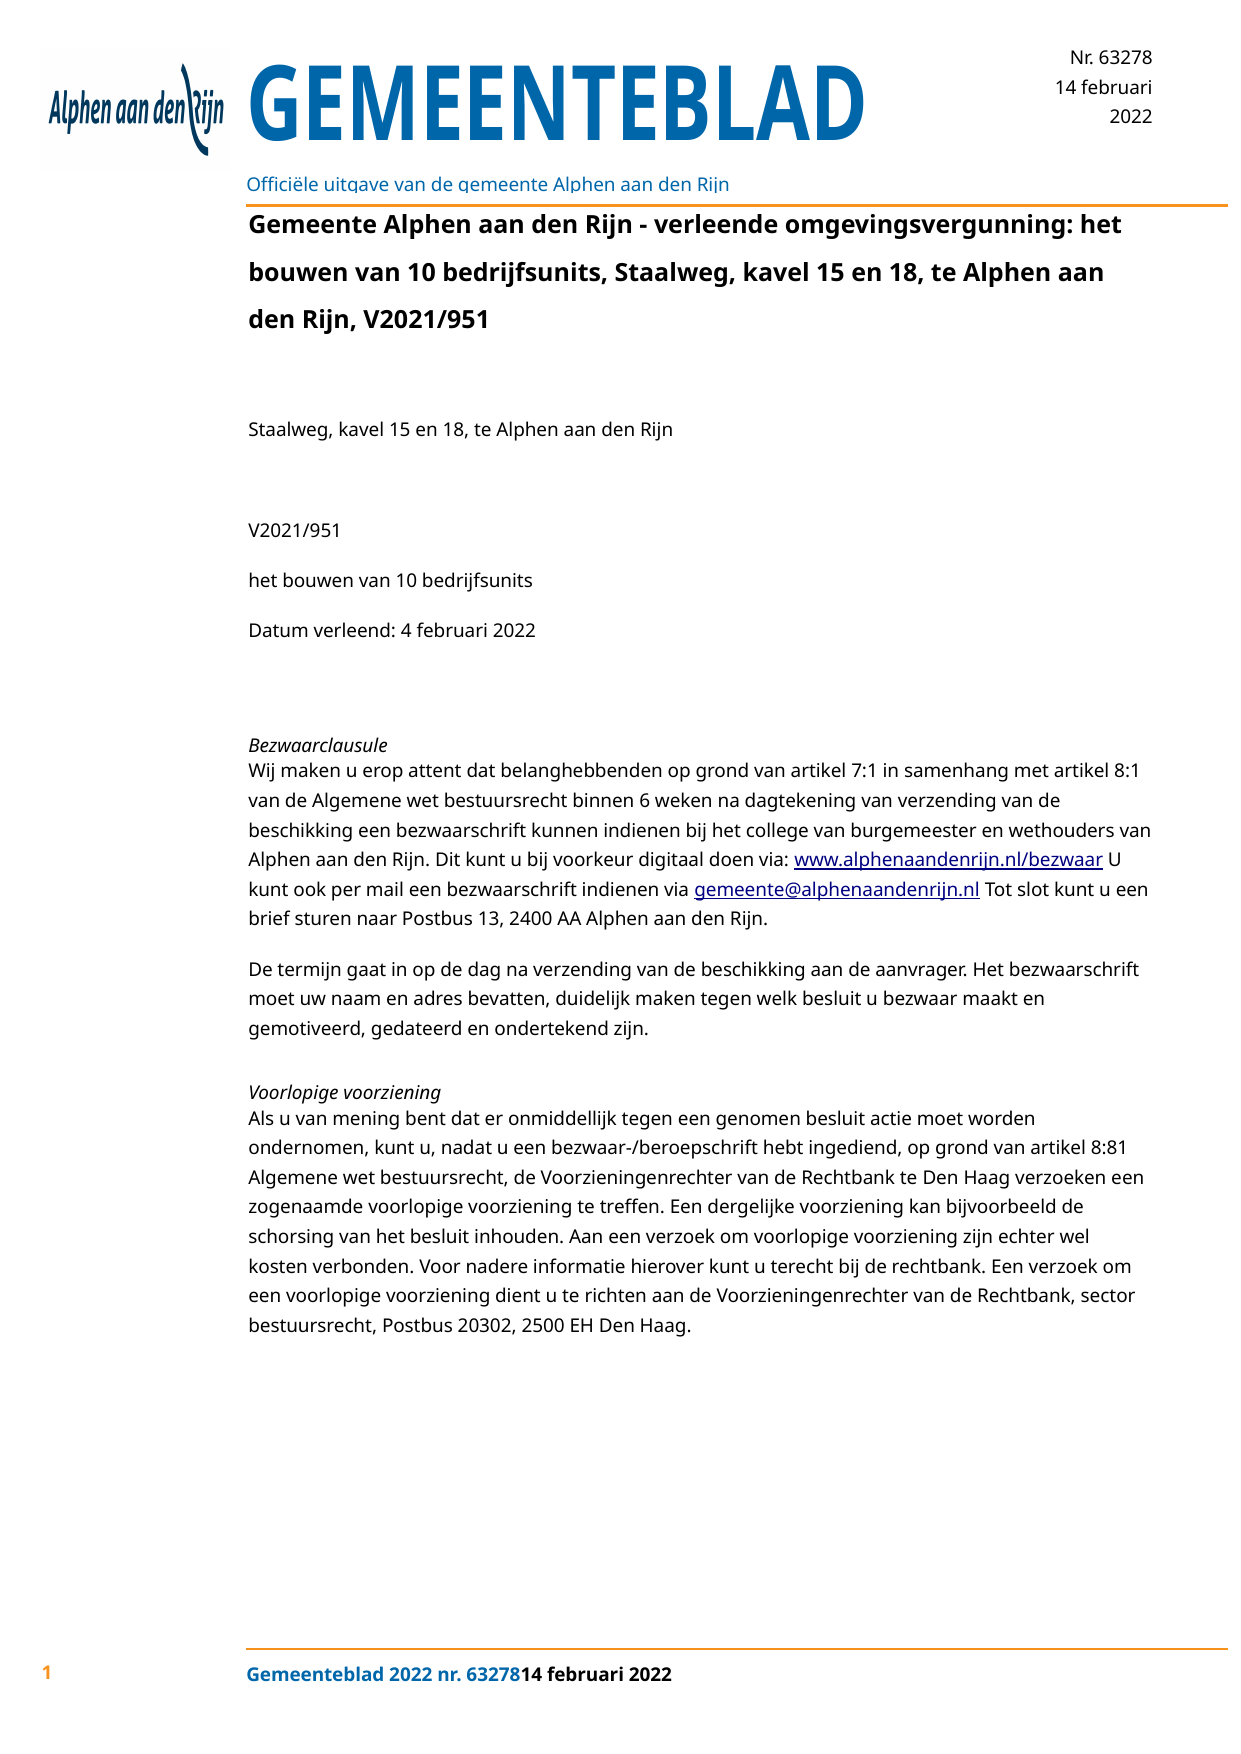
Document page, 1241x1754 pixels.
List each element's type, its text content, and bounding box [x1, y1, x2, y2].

picture [41, 47, 231, 172]
text Voorlopige voorziening [248, 1079, 1152, 1105]
text V2021/951 [248, 517, 1152, 542]
text De termijn gaat in op de dag na verzending van de beschikking aan de aanvrager. Het bezwaarschrift moet uw naam en adres bevatten, duidelijk maken tegen welk besluit u bezwaar maakt en gemotiveerd, gedateerd en ondertekend zijn. [248, 956, 1152, 1041]
text Gemeente Alphen aan den Rijn - verleende omgevingsvergunning: het bouwen van 10 bedrijfsunits, Staalweg, kavel 15 en 18, te Alphen aan den Rijn, V2021/951 [248, 207, 1152, 336]
text het bouwen van 10 bedrijfsunits [248, 567, 1152, 593]
text Als u van mening bent dat er onmiddellijk tegen een genomen besluit actie moet worden ondernomen, kunt u, nadat u een bezwaar-/beroepschrift hebt ingediend, op grond van artikel 8:81 Algemene wet bestuursrecht, de Voorzieningenrechter van de Rechtbank te Den Haag verzoeken een zogenaamde voorlopige voorziening te treffen. Een dergelijke voorziening kan bijvoorbeeld de schorsing van het besluit inhouden. Aan een verzoek om voorlopige voorziening zijn echter wel kosten verbonden. Voor nadere informatie hierover kunt u terecht bij de rechtbank. Een verzoek om een voorlopige voorziening dient u te richten aan de Voorzieningenrechter van de Rechtbank, sector bestuursrecht, Postbus 20302, 2500 EH Den Haag. [248, 1105, 1152, 1338]
text Datum verleend: 4 februari 2022 [248, 618, 1152, 643]
text Staalweg, kavel 15 en 18, te Alphen aan den Rijn [248, 416, 1152, 442]
text Bezwaarclausule [248, 732, 1152, 758]
text Wij maken u erop attent dat belanghebbenden op grond van artikel 7:1 in samenhang met artikel 8:1 van de Algemene wet bestuursrecht binnen 6 weken na dagtekening van verzending van de beschikking een bezwaarschrift kunnen indienen bij het college van burgemeester en wethouders van Alphen aan den Rijn. Dit kunt u bij voorkeur digitaal doen via: www.alphenaandenrijn.nl/bezwaar U kunt ook per mail een bezwaarschrift indienen via gemeente@alphenaandenrijn.nl Tot slot kunt u een brief sturen naar Postbus 13, 2400 AA Alphen aan den Rijn. [248, 758, 1152, 931]
